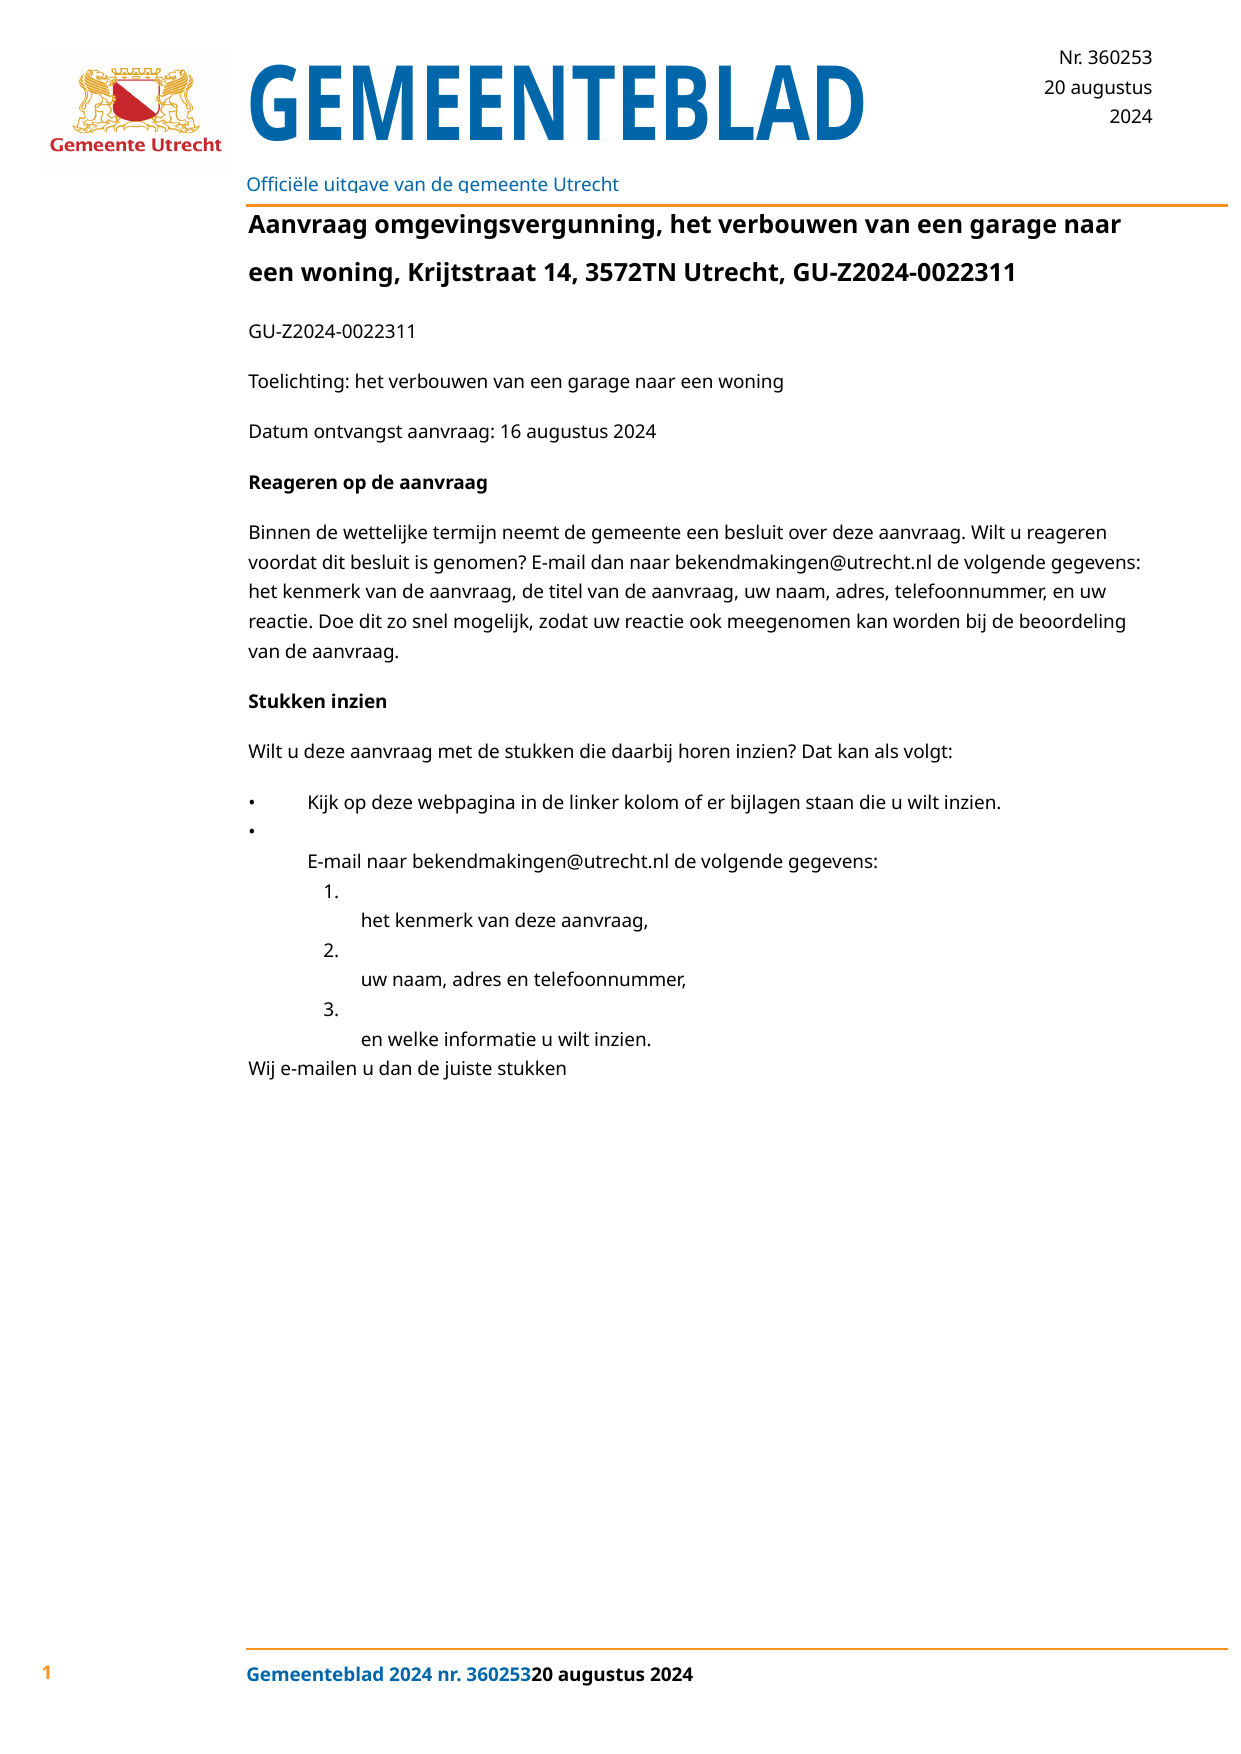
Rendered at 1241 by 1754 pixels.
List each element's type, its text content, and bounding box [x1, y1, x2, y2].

text Toelichting: het verbouwen van een garage naar een woning [248, 368, 1152, 394]
text Reageren op de aanvraag [248, 469, 1152, 495]
list uw naam, adres en telefoonnummer, [323, 967, 1152, 992]
picture [41, 47, 231, 172]
text Wilt u deze aanvraag met de stukken die daarbij horen inzien? Dat kan als volgt: [248, 739, 1152, 764]
list en welke informatie u wilt inzien. [323, 1026, 1152, 1052]
list Kijk op deze webpagina in de linker kolom of er bijlagen staan die u wilt inzien. [248, 789, 1152, 815]
text GU-Z2024-0022311 [248, 318, 1152, 344]
text Wij e-mailen u dan de juiste stukken [248, 1055, 1152, 1081]
list het kenmerk van deze aanvraag, [323, 907, 1152, 933]
text Binnen de wettelijke termijn neemt de gemeente een besluit over deze aanvraag. Wilt u reageren voordat dit besluit is genomen? E-mail dan naar bekendmakingen@utrecht.nl de volgende gegevens: het kenmerk van de aanvraag, de titel van de aanvraag, uw naam, adres, telefoonnummer, en uw reactie. Doe dit zo snel mogelijk, zodat uw reactie ook meegenomen kan worden bij de beoordeling van de aanvraag. [248, 519, 1152, 664]
text Aanvraag omgevingsvergunning, het verbouwen van een garage naar een woning, Krijtstraat 14, 3572TN Utrecht, GU-Z2024-0022311 [248, 207, 1152, 288]
text Datum ontvangst aanvraag: 16 augustus 2024 [248, 419, 1152, 444]
list E-mail naar bekendmakingen@utrecht.nl de volgende gegevens: [248, 848, 1152, 874]
text Stukken inzien [248, 688, 1152, 714]
